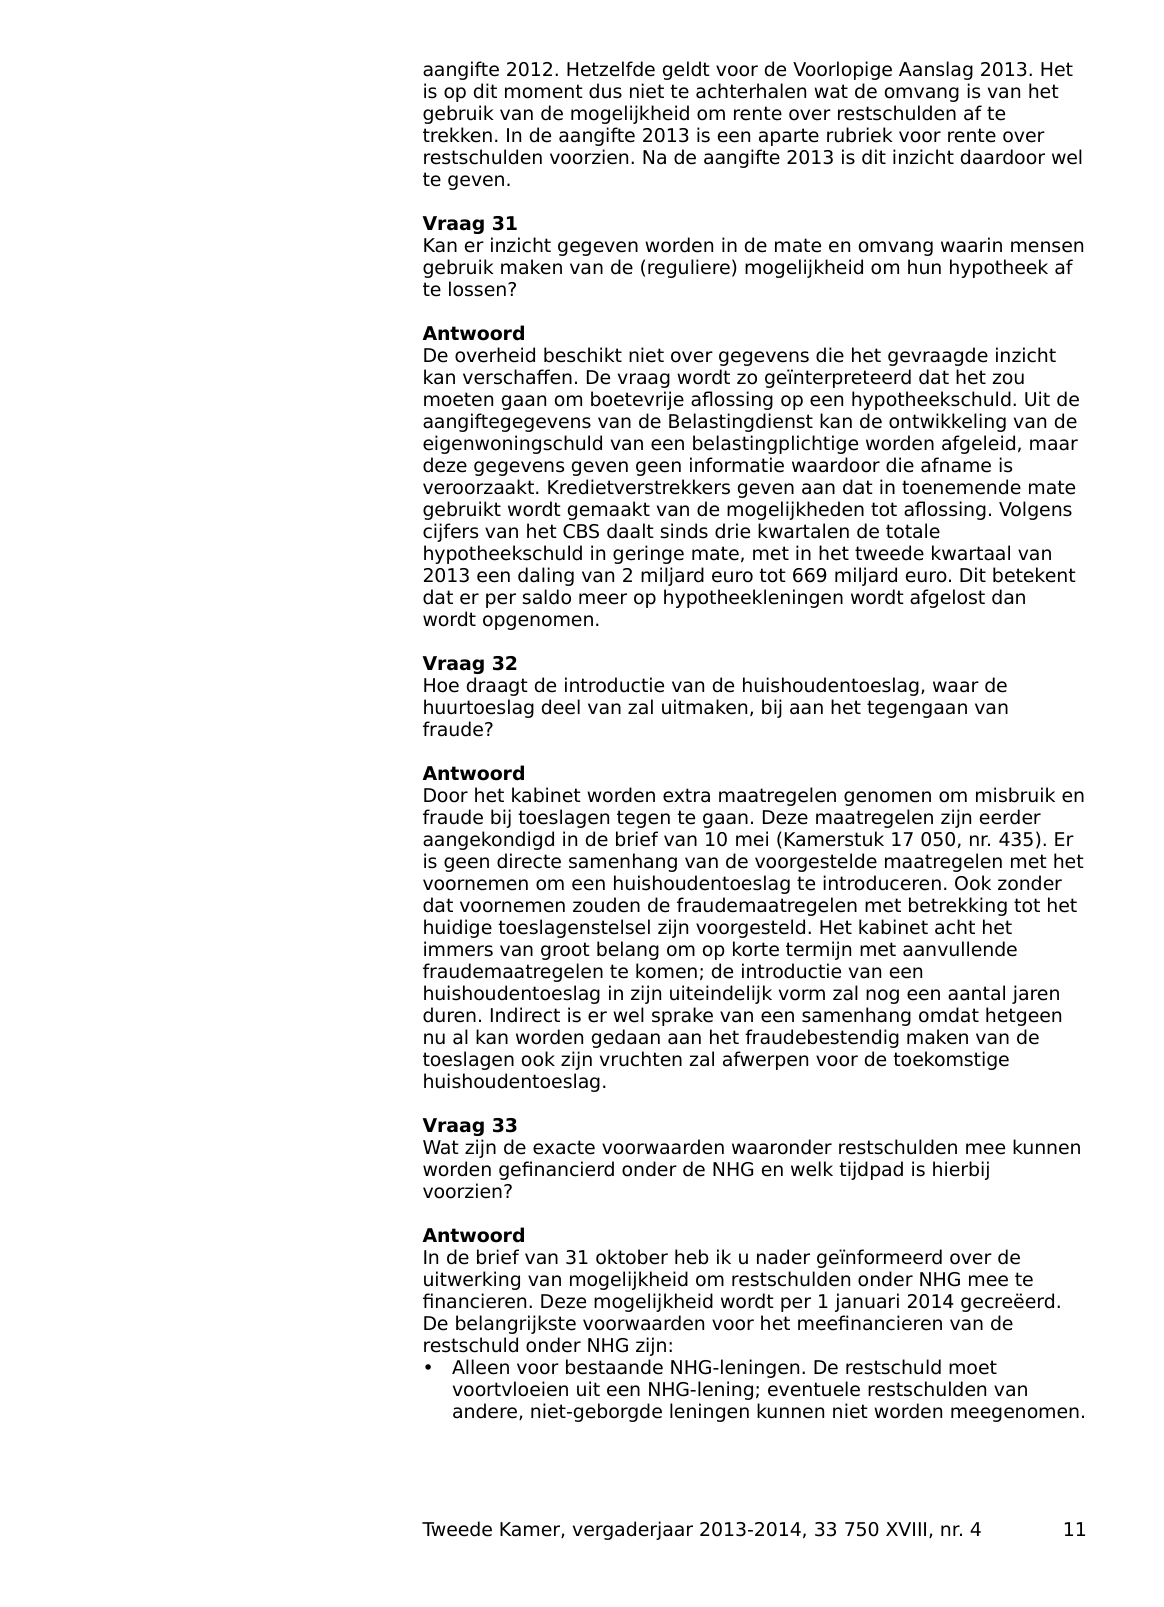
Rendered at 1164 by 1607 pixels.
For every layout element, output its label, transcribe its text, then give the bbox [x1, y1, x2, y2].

text Antwoord [422, 1225, 1087, 1247]
text Vraag 33 [422, 1115, 1087, 1137]
text Wat zijn de exacte voorwaarden waaronder restschulden mee kunnen worden gefinancierd onder de NHG en welk tijdpad is hierbij voorzien? [422, 1137, 1087, 1203]
text Door het kabinet worden extra maatregelen genomen om misbruik en fraude bij toeslagen tegen te gaan. Deze maatregelen zijn eerder aangekondigd in de brief van 10 mei (Kamerstuk 17 050, nr. 435). Er is geen directe samenhang van de voorgestelde maatregelen met het voornemen om een huishoudentoeslag te introduceren. Ook zonder dat voornemen zouden de fraudemaatregelen met betrekking tot het huidige toeslagenstelsel zijn voorgesteld. Het kabinet acht het immers van groot belang om op korte termijn met aanvullende fraudemaatregelen te komen; de introductie van een huishoudentoeslag in zijn uiteindelijk vorm zal nog een aantal jaren duren. Indirect is er wel sprake van een samenhang omdat hetgeen nu al kan worden gedaan aan het fraudebestendig maken van de toeslagen ook zijn vruchten zal afwerpen voor de toekomstige huishoudentoeslag. [422, 785, 1087, 1093]
text Vraag 31 [422, 213, 1087, 235]
text Vraag 32 [422, 653, 1087, 675]
text De overheid beschikt niet over gegevens die het gevraagde inzicht kan verschaffen. De vraag wordt zo geïnterpreteerd dat het zou moeten gaan om boetevrije aflossing op een hypotheekschuld. Uit de aangiftegegevens van de Belastingdienst kan de ontwikkeling van de eigenwoningschuld van een belastingplichtige worden afgeleid, maar deze gegevens geven geen informatie waardoor die afname is veroorzaakt. Kredietverstrekkers geven aan dat in toenemende mate gebruikt wordt gemaakt van de mogelijkheden tot aflossing. Volgens cijfers van het CBS daalt sinds drie kwartalen de totale hypotheekschuld in geringe mate, met in het tweede kwartaal van 2013 een daling van 2 miljard euro tot 669 miljard euro. Dit betekent dat er per saldo meer op hypotheekleningen wordt afgelost dan wordt opgenomen. [422, 345, 1087, 631]
text • Alleen voor bestaande NHG-leningen. De restschuld moet voortvloeien uit een NHG-lening; eventuele restschulden van andere, niet-geborgde leningen kunnen niet worden meegenomen. [422, 1357, 1087, 1423]
text Hoe draagt de introductie van de huishoudentoeslag, waar de huurtoeslag deel van zal uitmaken, bij aan het tegengaan van fraude? [422, 675, 1087, 741]
text Antwoord [422, 323, 1087, 345]
text aangifte 2012. Hetzelfde geldt voor de Voorlopige Aanslag 2013. Het is op dit moment dus niet te achterhalen wat de omvang is van het gebruik van de mogelijkheid om rente over restschulden af te trekken. In de aangifte 2013 is een aparte rubriek voor rente over restschulden voorzien. Na de aangifte 2013 is dit inzicht daardoor wel te geven. [422, 59, 1087, 191]
text Kan er inzicht gegeven worden in de mate en omvang waarin mensen gebruik maken van de (reguliere) mogelijkheid om hun hypotheek af te lossen? [422, 235, 1087, 301]
text Antwoord [422, 763, 1087, 785]
text In de brief van 31 oktober heb ik u nader geïnformeerd over de uitwerking van mogelijkheid om restschulden onder NHG mee te financieren. Deze mogelijkheid wordt per 1 januari 2014 gecreëerd. De belangrijkste voorwaarden voor het meefinancieren van de restschuld onder NHG zijn: [422, 1247, 1087, 1357]
